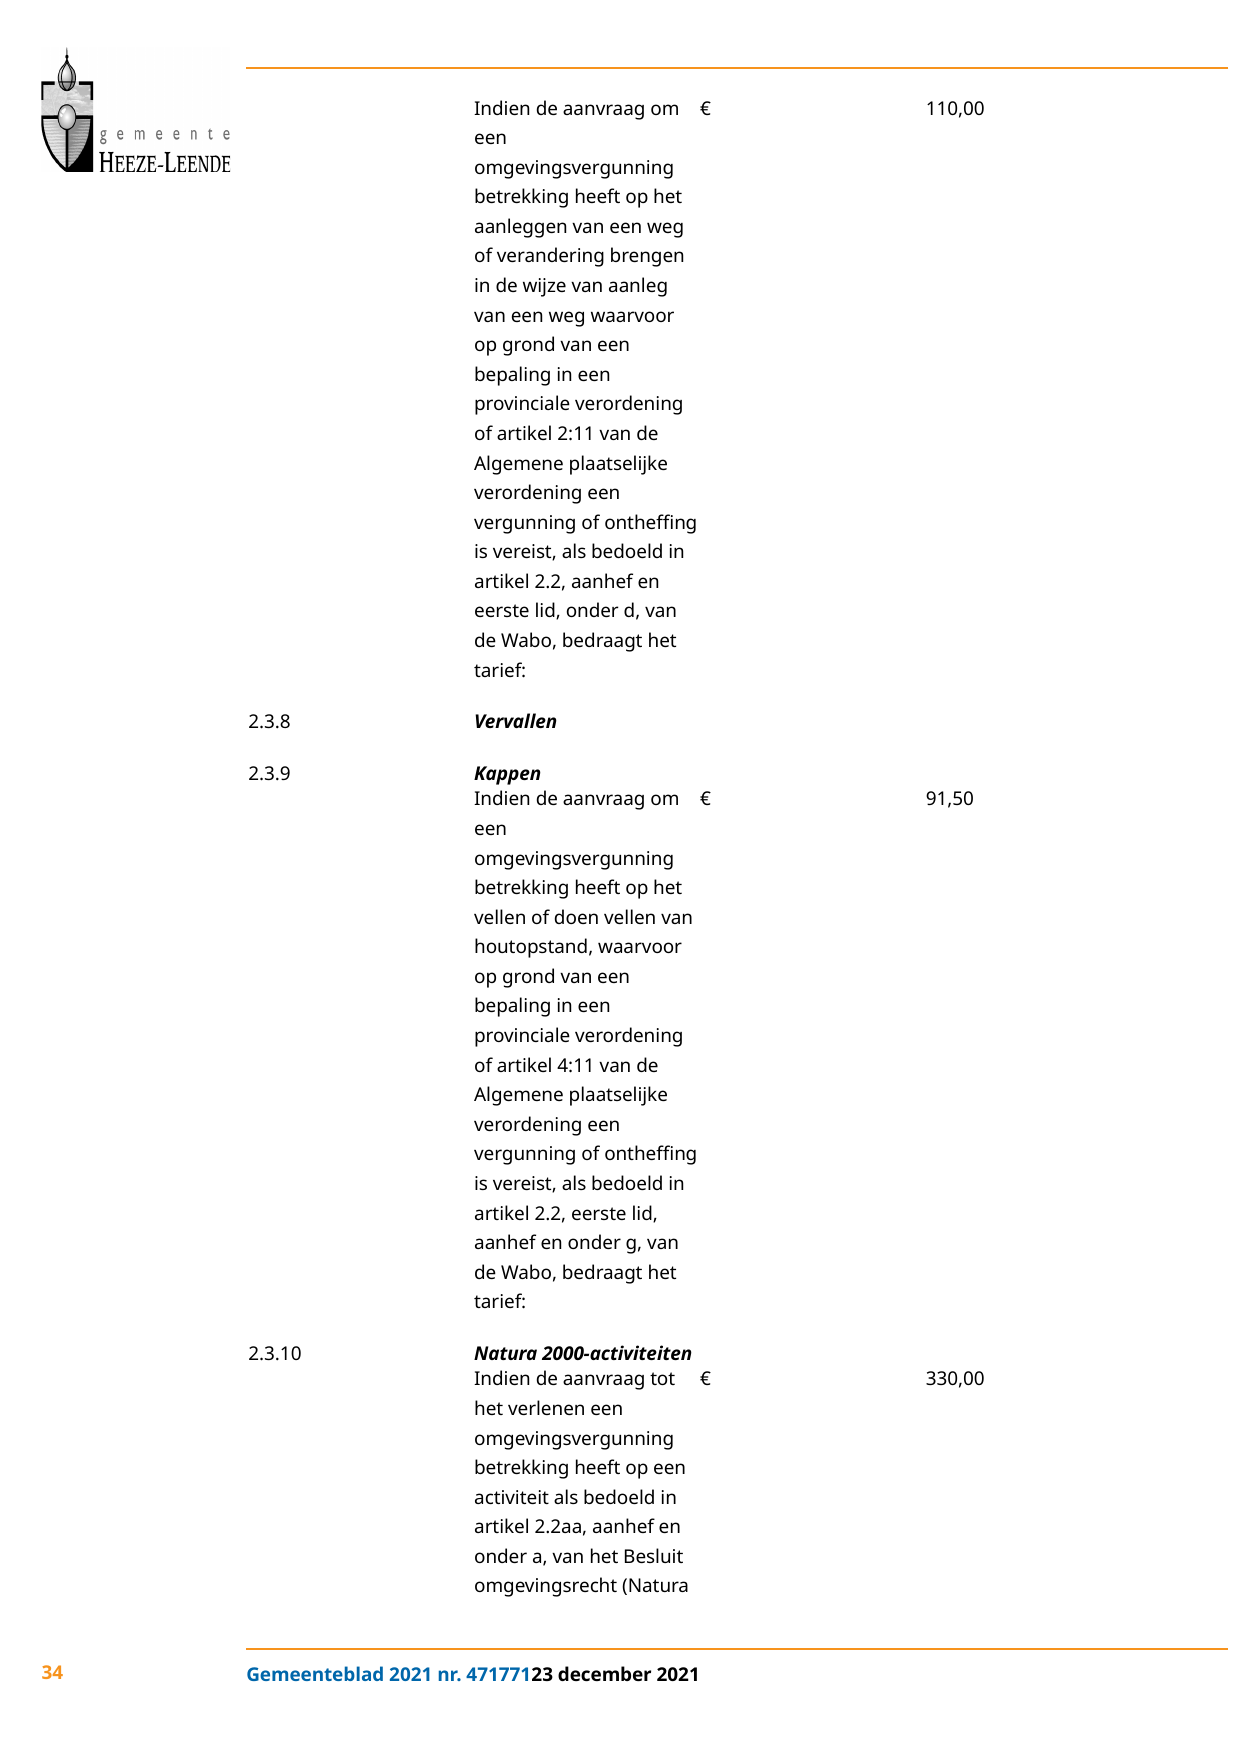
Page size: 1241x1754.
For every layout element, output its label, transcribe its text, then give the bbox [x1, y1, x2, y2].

table_cell [700, 708, 926, 734]
table_cell 91,50 [926, 786, 1152, 1314]
table_cell [700, 1314, 926, 1340]
table_cell [700, 734, 926, 760]
table_cell [926, 1340, 1152, 1366]
table_cell Kappen [474, 760, 700, 786]
table_cell [474, 683, 700, 708]
table_cell Indien de aanvraag om een omgevingsvergunning betrekking heeft op het vellen of doen vellen van houtopstand, waarvoor op grond van een bepaling in een provinciale verordening of artikel 4:11 van de Algemene plaatselijke verordening een vergunning of ontheffing is vereist, als bedoeld in artikel 2.2, eerste lid, aanhef en onder g, van de Wabo, bedraagt het tarief: [474, 786, 700, 1314]
table_cell € [700, 1366, 926, 1598]
table_cell Indien de aanvraag om een omgevingsvergunning betrekking heeft op het aanleggen van een weg of verandering brengen in de wijze van aanleg van een weg waarvoor op grond van een bepaling in een provinciale verordening of artikel 2:11 van de Algemene plaatselijke verordening een vergunning of ontheffing is vereist, als bedoeld in artikel 2.2, aanhef en eerste lid, onder d, van de Wabo, bedraagt het tarief: [474, 95, 700, 683]
table_cell [248, 683, 474, 708]
table_cell Natura 2000-activiteiten [474, 1340, 700, 1366]
table_cell Indien de aanvraag tot het verlenen een omgevingsvergunning betrekking heeft op een activiteit als bedoeld in artikel 2.2aa, aanhef en onder a, van het Besluit omgevingsrecht (Natura [474, 1366, 700, 1598]
table_cell [474, 734, 700, 760]
table_cell € [700, 786, 926, 1314]
table_cell [248, 786, 474, 1314]
table_cell 330,00 [926, 1366, 1152, 1598]
table_cell 2.3.10 [248, 1340, 474, 1366]
table_cell [926, 708, 1152, 734]
table_cell [248, 1314, 474, 1340]
table_cell [248, 734, 474, 760]
picture [41, 47, 231, 172]
table_cell [474, 1314, 700, 1340]
table_cell [700, 683, 926, 708]
table_cell [248, 1366, 474, 1598]
table_cell [926, 683, 1152, 708]
table_cell [700, 1340, 926, 1366]
table_cell 2.3.9 [248, 760, 474, 786]
table_cell 110,00 [926, 95, 1152, 683]
table_cell 2.3.8 [248, 708, 474, 734]
table_cell Vervallen [474, 708, 700, 734]
table_cell [700, 760, 926, 786]
table_cell [926, 1314, 1152, 1340]
table_cell € [700, 95, 926, 683]
table_cell [926, 734, 1152, 760]
table_cell [926, 760, 1152, 786]
table_cell [248, 95, 474, 683]
